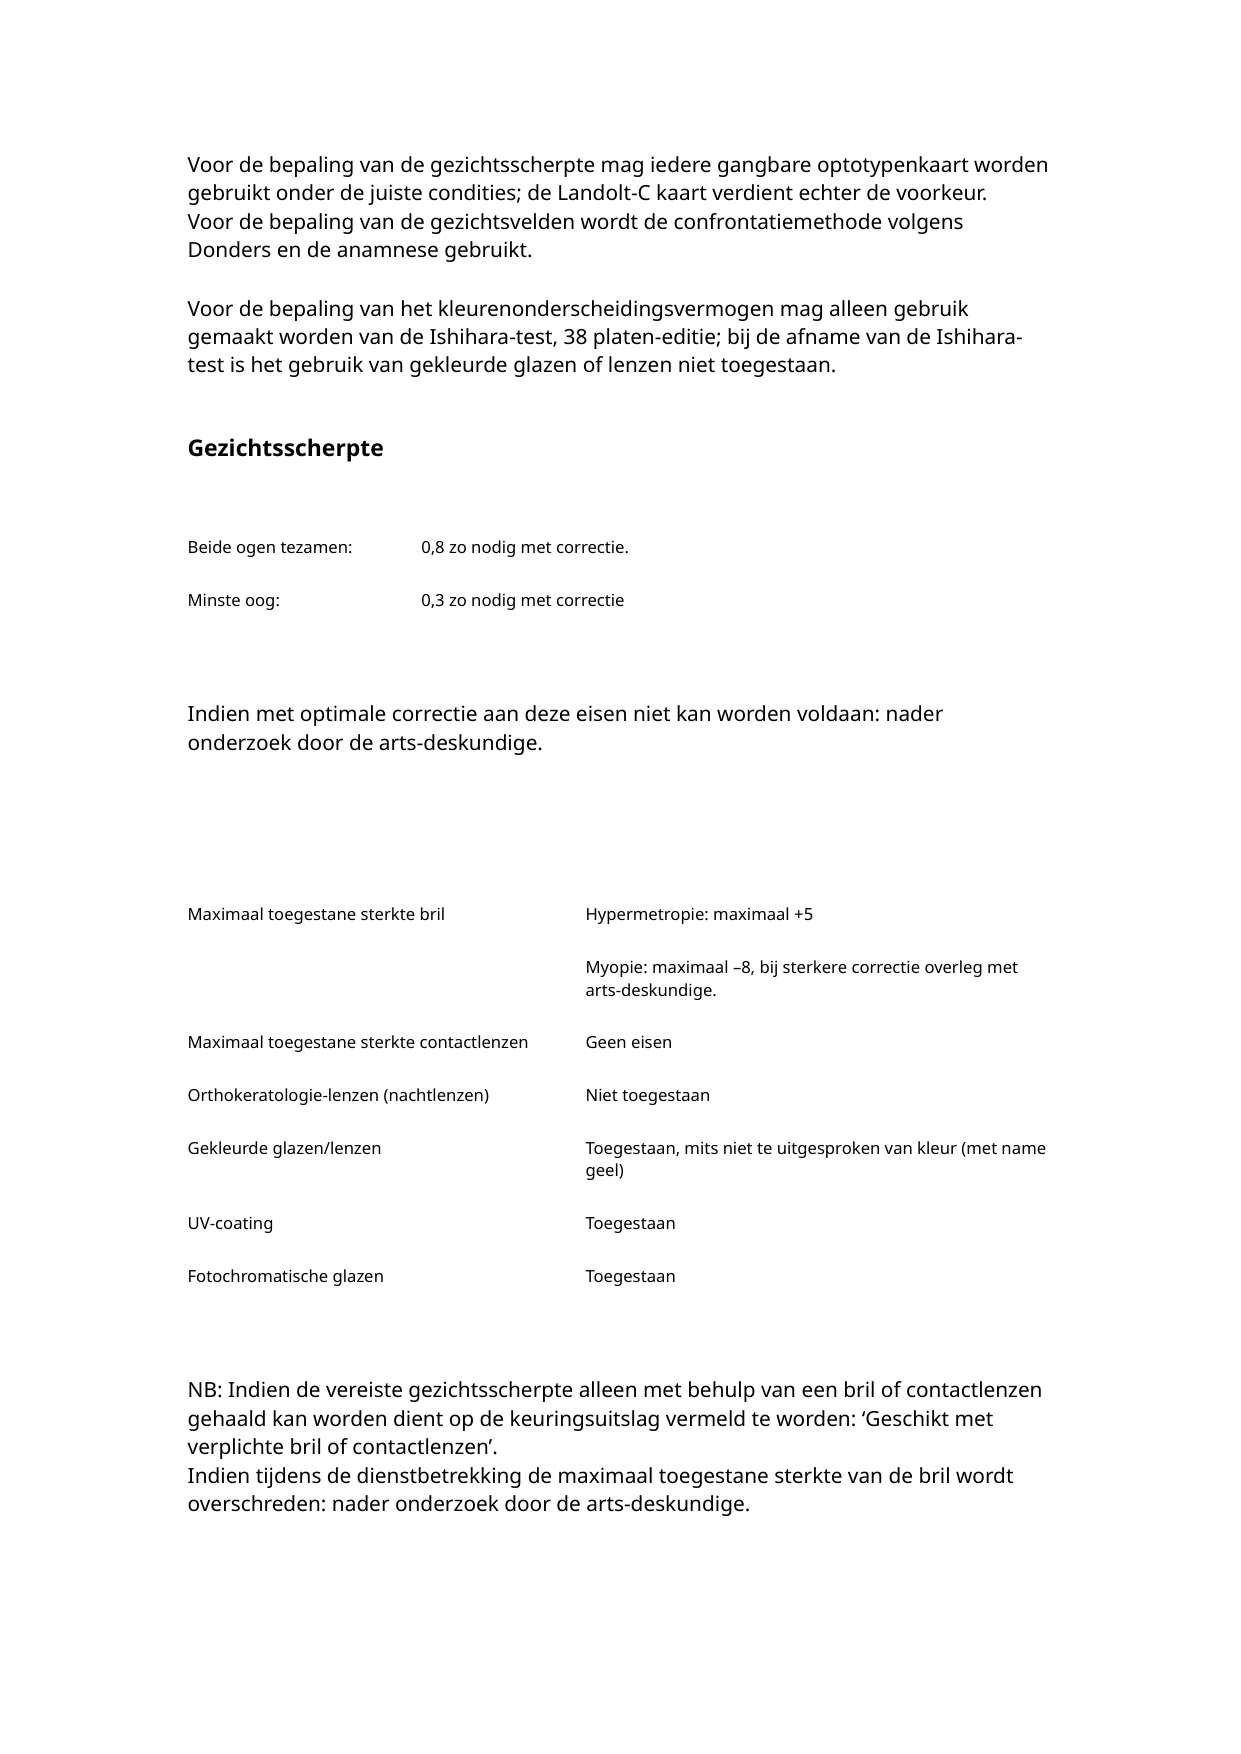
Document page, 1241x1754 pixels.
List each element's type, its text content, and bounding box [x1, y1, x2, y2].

table_cell Orthokeratologie-lenzen (nachtlenzen) [188, 1084, 585, 1136]
table_cell 0,3 zo nodig met correctie [421, 589, 1053, 641]
text Voor de bepaling van de gezichtsvelden wordt de confrontatiemethode volgens Donders en de anamnese gebruikt. [187, 207, 1053, 264]
table_cell Hypermetropie: maximaal +5 Myopie: maximaal –8, bij sterkere correctie overleg met arts-deskundige. [585, 903, 1053, 1031]
text Voor de bepaling van het kleurenonderscheidingsvermogen mag alleen gebruik gemaakt worden van de Ishihara-test, 38 platen-editie; bij de afname van de Ishihara-test is het gebruik van gekleurde glazen of lenzen niet toegestaan. [187, 294, 1053, 379]
table_cell Toegestaan [585, 1265, 1053, 1317]
table_header [188, 844, 585, 903]
table_cell Geen eisen [585, 1031, 1053, 1084]
table_cell Gekleurde glazen/lenzen [188, 1136, 585, 1212]
text Indien met optimale correctie aan deze eisen niet kan worden voldaan: nader onderzoek door de arts-deskundige. [187, 699, 1053, 756]
table_cell Niet toegestaan [585, 1084, 1053, 1136]
table_cell Fotochromatische glazen [188, 1265, 585, 1317]
table_header 0,8 zo nodig met correctie. [421, 536, 1053, 588]
text NB: Indien de vereiste gezichtsscherpte alleen met behulp van een bril of contactlenzen gehaald kan worden dient op de keuringsuitslag vermeld te worden: ‘Geschikt met verplichte bril of contactlenzen’. [187, 1376, 1053, 1461]
table_header [585, 844, 1053, 903]
text Indien tijdens de dienstbetrekking de maximaal toegestane sterkte van de bril wordt overschreden: nader onderzoek door de arts-deskundige. [187, 1461, 1053, 1518]
table_cell UV-coating [188, 1212, 585, 1264]
table_cell Maximaal toegestane sterkte contactlenzen [188, 1031, 585, 1084]
table_cell Toegestaan, mits niet te uitgesproken van kleur (met name geel) [585, 1136, 1053, 1212]
text Voor de bepaling van de gezichtsscherpte mag iedere gangbare optotypenkaart worden gebruikt onder de juiste condities; de Landolt-C kaart verdient echter de voorkeur. [187, 150, 1053, 207]
subtitle Gezichtsscherpte [187, 432, 1053, 463]
table_cell Toegestaan [585, 1212, 1053, 1264]
table_cell Minste oog: [188, 589, 421, 641]
table_header Beide ogen tezamen: [188, 536, 421, 588]
table_cell Maximaal toegestane sterkte bril [188, 903, 585, 1031]
